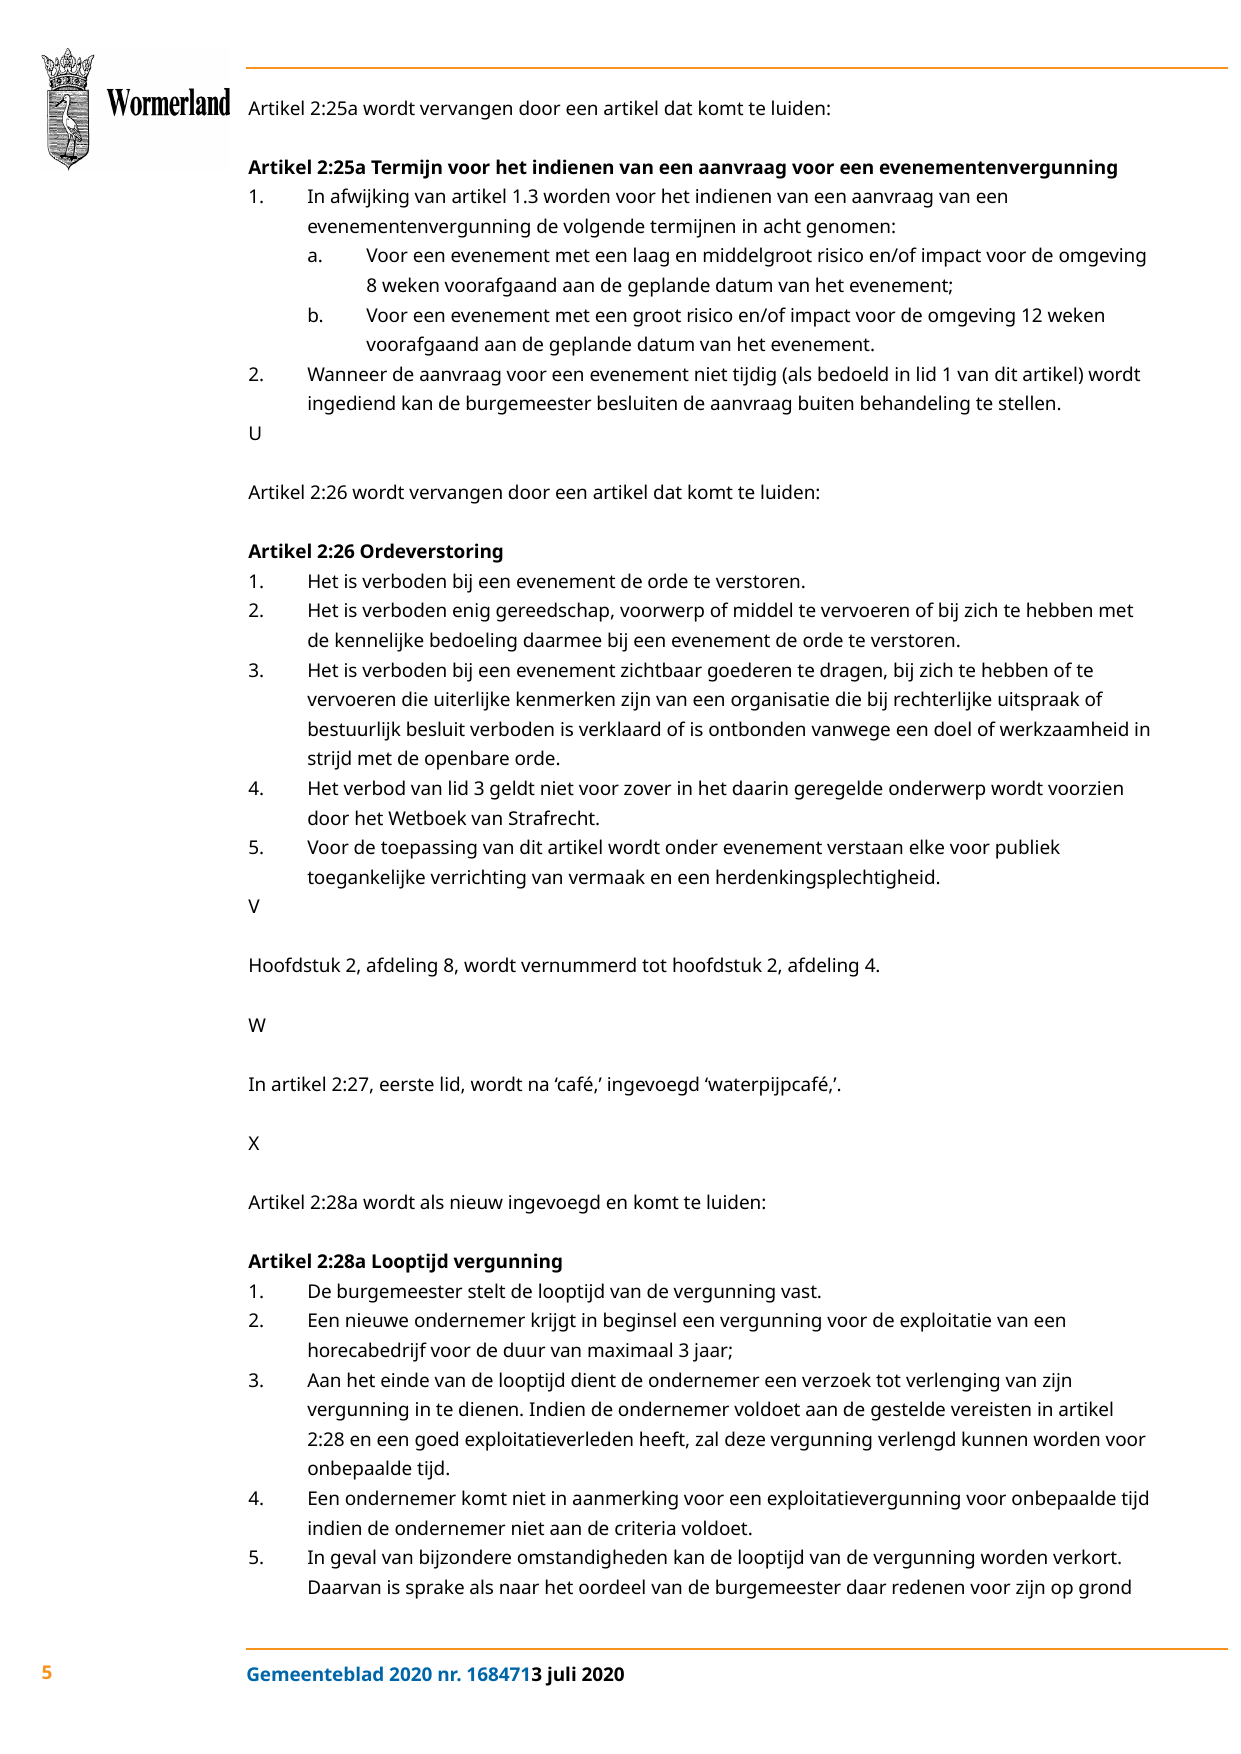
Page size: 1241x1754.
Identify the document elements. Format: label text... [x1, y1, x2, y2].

list Een nieuwe ondernemer krijgt in beginsel een vergunning voor de exploitatie van een horecabedrijf voor de duur van maximaal 3 jaar; [248, 1308, 1152, 1363]
list Een ondernemer komt niet in aanmerking voor een exploitatievergunning voor onbepaalde tijd indien de ondernemer niet aan de criteria voldoet. [248, 1485, 1152, 1541]
text Artikel 2:25a Termijn voor het indienen van een aanvraag voor een evenementenvergunning [248, 154, 1152, 180]
list In geval van bijzondere omstandigheden kan de looptijd van de vergunning worden verkort. Daarvan is sprake als naar het oordeel van de burgemeester daar redenen voor zijn op grond [248, 1544, 1152, 1600]
text Artikel 2:25a wordt vervangen door een artikel dat komt te luiden: [248, 95, 1152, 121]
list Het is verboden bij een evenement zichtbaar goederen te dragen, bij zich te hebben of te vervoeren die uiterlijke kenmerken zijn van een organisatie die bij rechterlijke uitspraak of bestuurlijk besluit verboden is verklaard of is ontbonden vanwege een doel of werkzaamheid in strijd met de openbare orde. [248, 657, 1152, 771]
list Voor een evenement met een groot risico en/of impact voor de omgeving 12 weken voorafgaand aan de geplande datum van het evenement. [307, 302, 1152, 357]
list Voor een evenement met een laag en middelgroot risico en/of impact voor de omgeving 8 weken voorafgaand aan de geplande datum van het evenement; [307, 243, 1152, 298]
list Het verbod van lid 3 geldt niet voor zover in het daarin geregelde onderwerp wordt voorzien door het Wetboek van Strafrecht. [248, 775, 1152, 831]
text Artikel 2:28a wordt als nieuw ingevoegd en komt te luiden: [248, 1189, 1152, 1215]
text W [248, 1012, 1152, 1038]
list Het is verboden bij een evenement de orde te verstoren. [248, 568, 1152, 594]
text Artikel 2:28a Looptijd vergunning [248, 1248, 1152, 1274]
text Artikel 2:26 wordt vervangen door een artikel dat komt te luiden: [248, 479, 1152, 505]
text V [248, 893, 1152, 919]
list In afwijking van artikel 1.3 worden voor het indienen van een aanvraag van een evenementenvergunning de volgende termijnen in acht genomen: [248, 183, 1152, 239]
list Voor de toepassing van dit artikel wordt onder evenement verstaan elke voor publiek toegankelijke verrichting van vermaak en een herdenkingsplechtigheid. [248, 834, 1152, 890]
text Hoofdstuk 2, afdeling 8, wordt vernummerd tot hoofdstuk 2, afdeling 4. [248, 953, 1152, 978]
list Het is verboden enig gereedschap, voorwerp of middel te vervoeren of bij zich te hebben met de kennelijke bedoeling daarmee bij een evenement de orde te verstoren. [248, 598, 1152, 653]
list Aan het einde van de looptijd dient de ondernemer een verzoek tot verlenging van zijn vergunning in te dienen. Indien de ondernemer voldoet aan de gestelde vereisten in artikel 2:28 en een goed exploitatieverleden heeft, zal deze vergunning verlengd kunnen worden voor onbepaalde tijd. [248, 1367, 1152, 1481]
text In artikel 2:27, eerste lid, wordt na ‘café,’ ingevoegd ‘waterpijpcafé,’. [248, 1071, 1152, 1097]
text X [248, 1130, 1152, 1156]
text U [248, 420, 1152, 446]
text Artikel 2:26 Ordeverstoring [248, 538, 1152, 564]
picture [41, 47, 231, 172]
list Wanneer de aanvraag voor een evenement niet tijdig (als bedoeld in lid 1 van dit artikel) wordt ingediend kan de burgemeester besluiten de aanvraag buiten behandeling te stellen. [248, 361, 1152, 416]
list De burgemeester stelt de looptijd van de vergunning vast. [248, 1278, 1152, 1304]
